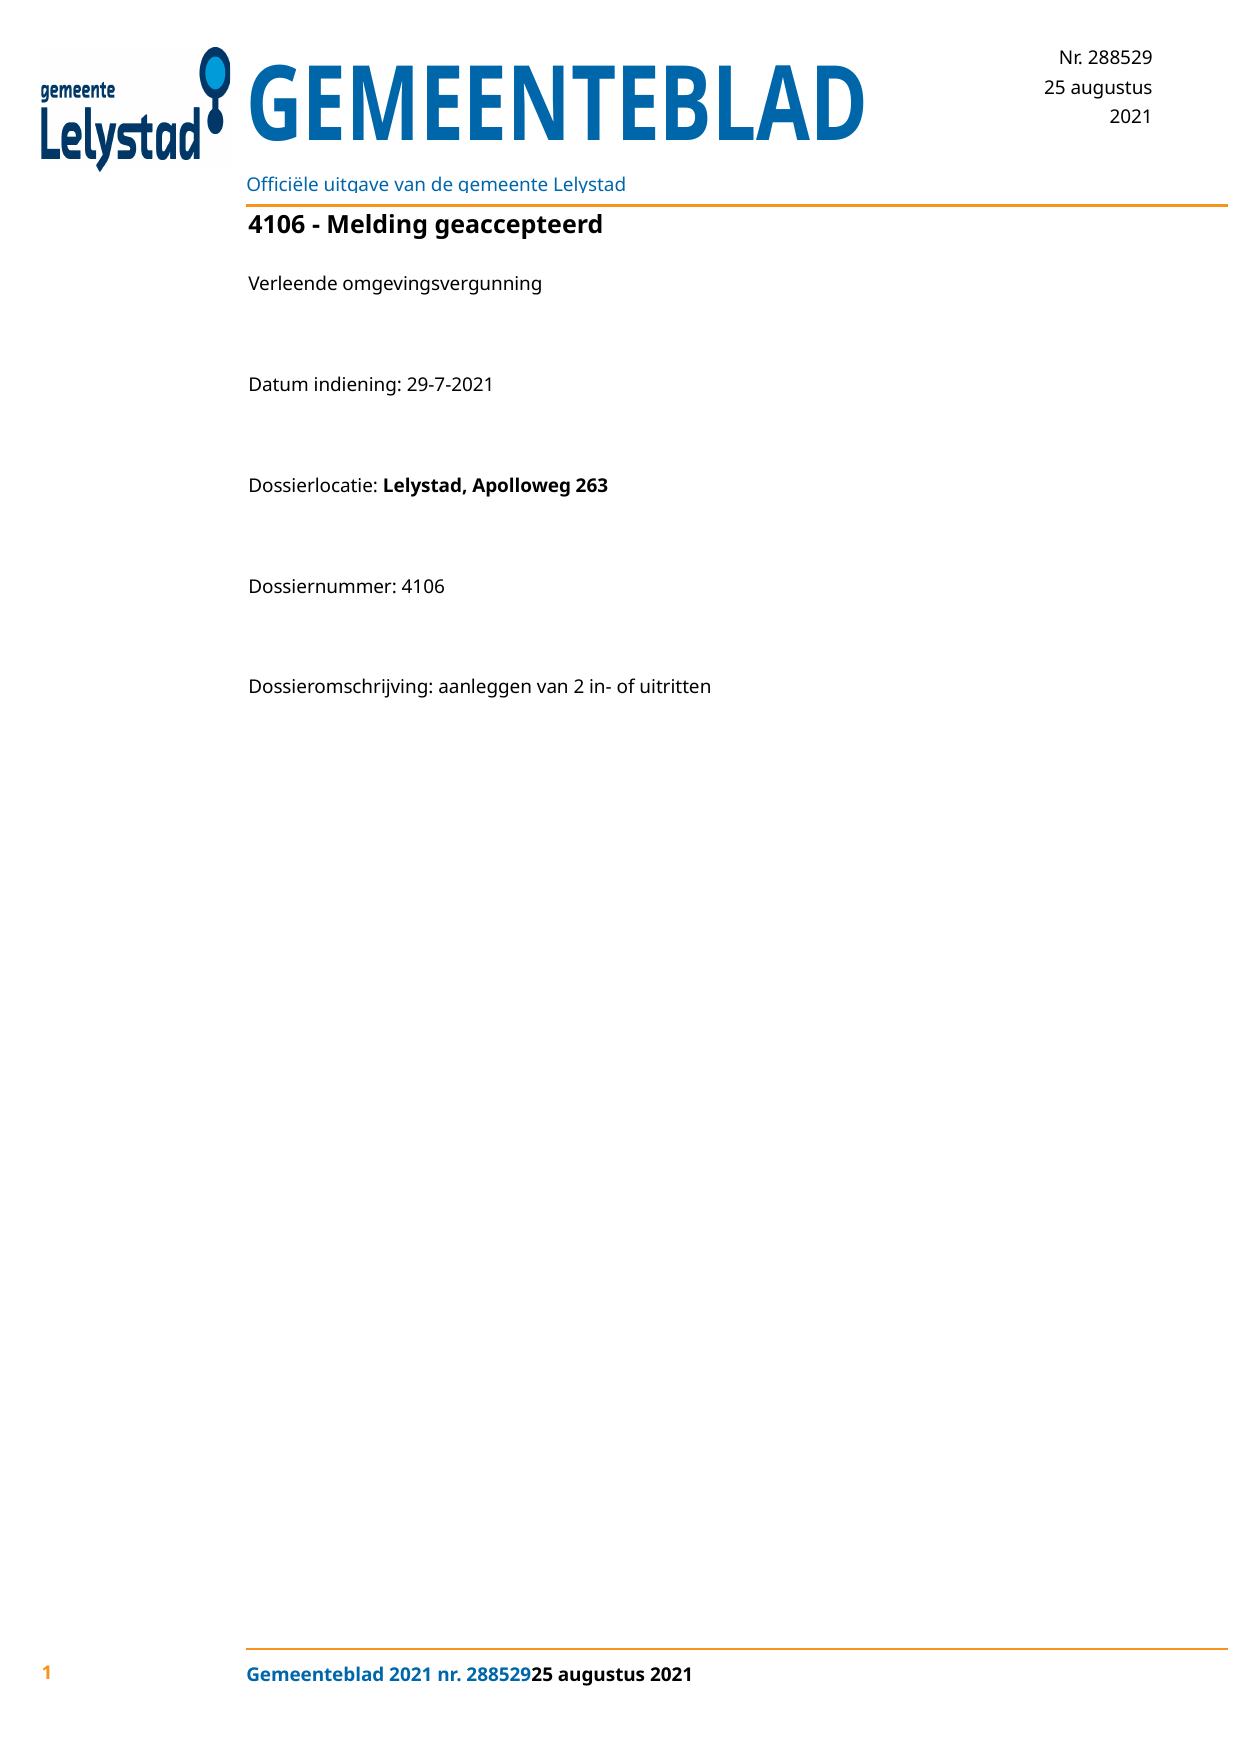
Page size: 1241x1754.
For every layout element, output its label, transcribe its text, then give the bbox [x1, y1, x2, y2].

text Verleende omgevingsvergunning [248, 270, 1152, 296]
picture [41, 47, 231, 172]
text Datum indiening: 29-7-2021 [248, 371, 1152, 397]
text Dossierlocatie: Lelystad, Apolloweg 263 [248, 472, 1152, 498]
text 4106 - Melding geaccepteerd [248, 207, 1152, 241]
text Dossieromschrijving: aanleggen van 2 in- of uitritten [248, 674, 1152, 699]
text Dossiernummer: 4106 [248, 573, 1152, 598]
